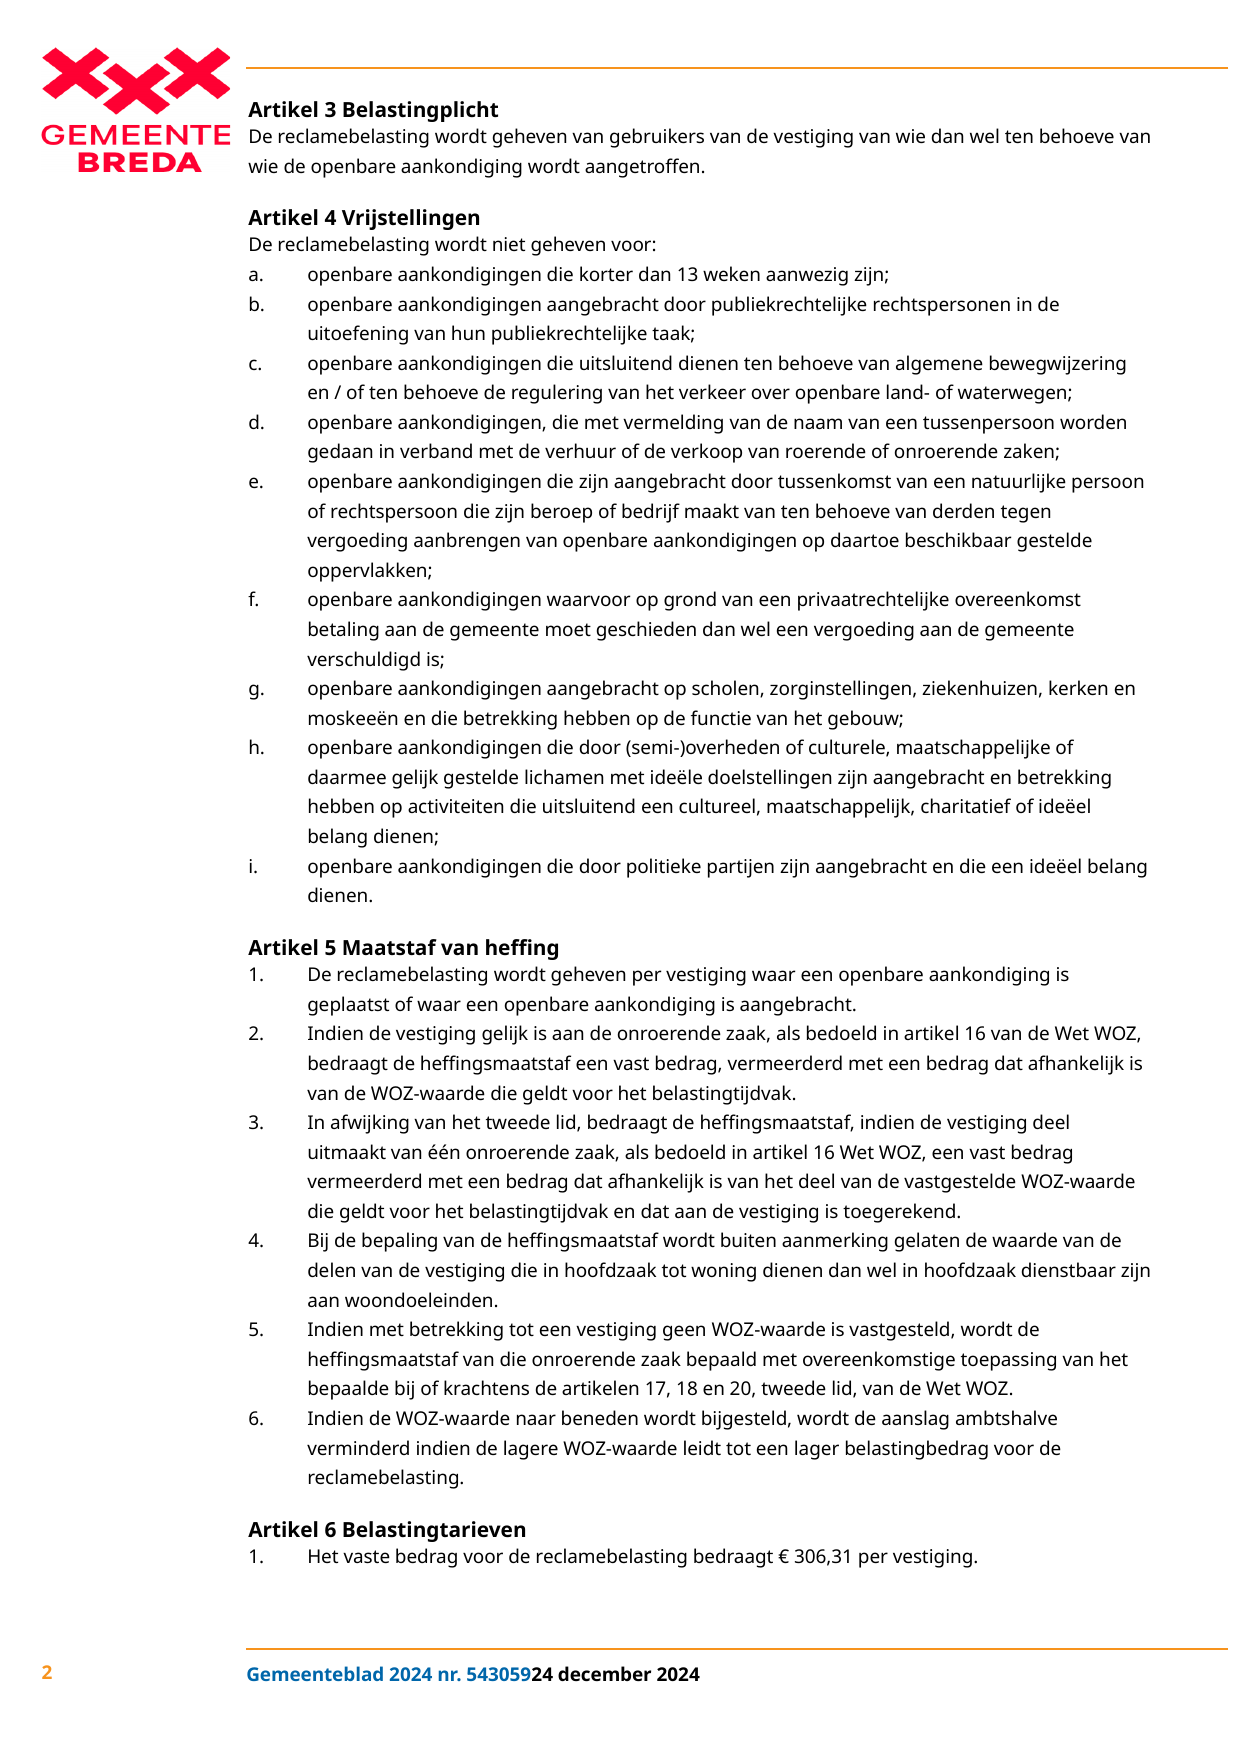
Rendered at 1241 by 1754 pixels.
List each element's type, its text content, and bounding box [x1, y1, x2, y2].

list openbare aankondigingen die door politieke partijen zijn aangebracht en die een ideëel belang dienen. [248, 853, 1152, 908]
list openbare aankondigingen die zijn aangebracht door tussenkomst van een natuurlijke persoon of rechtspersoon die zijn beroep of bedrijf maakt van ten behoeve van derden tegen vergoeding aanbrengen van openbare aankondigingen op daartoe beschikbaar gestelde oppervlakken; [248, 468, 1152, 583]
list De reclamebelasting wordt geheven per vestiging waar een openbare aankondiging is geplaatst of waar een openbare aankondiging is aangebracht. [248, 961, 1152, 1017]
picture [41, 47, 231, 172]
text Artikel 4 Vrijstellingen [248, 203, 1152, 232]
list In afwijking van het tweede lid, bedraagt de heffingsmaatstaf, indien de vestiging deel uitmaakt van één onroerende zaak, als bedoeld in artikel 16 Wet WOZ, een vast bedrag vermeerderd met een bedrag dat afhankelijk is van het deel van de vastgestelde WOZ-waarde die geldt voor het belastingtijdvak en dat aan de vestiging is toegerekend. [248, 1109, 1152, 1224]
list openbare aankondigingen die uitsluitend dienen ten behoeve van algemene bewegwijzering en / of ten behoeve de regulering van het verkeer over openbare land- of waterwegen; [248, 350, 1152, 405]
text Artikel 6 Belastingtarieven [248, 1515, 1152, 1543]
text De reclamebelasting wordt niet geheven voor: [248, 232, 1152, 257]
list Het vaste bedrag voor de reclamebelasting bedraagt € 306,31 per vestiging. [248, 1543, 1152, 1569]
list Indien de WOZ-waarde naar beneden wordt bijgesteld, wordt de aanslag ambtshalve verminderd indien de lagere WOZ-waarde leidt tot een lager belastingbedrag voor de reclamebelasting. [248, 1405, 1152, 1490]
list Bij de bepaling van de heffingsmaatstaf wordt buiten aanmerking gelaten de waarde van de delen van de vestiging die in hoofdzaak tot woning dienen dan wel in hoofdzaak dienstbaar zijn aan woondoeleinden. [248, 1228, 1152, 1312]
list openbare aankondigingen die door (semi-)overheden of culturele, maatschappelijke of daarmee gelijk gestelde lichamen met ideële doelstellingen zijn aangebracht en betrekking hebben op activiteiten die uitsluitend een cultureel, maatschappelijk, charitatief of ideëel belang dienen; [248, 734, 1152, 849]
text Artikel 3 Belastingplicht [248, 95, 1152, 123]
list openbare aankondigingen die korter dan 13 weken aanwezig zijn; [248, 261, 1152, 287]
list openbare aankondigingen, die met vermelding van de naam van een tussenpersoon worden gedaan in verband met de verhuur of de verkoop van roerende of onroerende zaken; [248, 409, 1152, 464]
list openbare aankondigingen waarvoor op grond van een privaatrechtelijke overeenkomst betaling aan de gemeente moet geschieden dan wel een vergoeding aan de gemeente verschuldigd is; [248, 587, 1152, 672]
list openbare aankondigingen aangebracht op scholen, zorginstellingen, ziekenhuizen, kerken en moskeeën en die betrekking hebben op de functie van het gebouw; [248, 675, 1152, 731]
list openbare aankondigingen aangebracht door publiekrechtelijke rechtspersonen in de uitoefening van hun publiekrechtelijke taak; [248, 291, 1152, 346]
list Indien de vestiging gelijk is aan de onroerende zaak, als bedoeld in artikel 16 van de Wet WOZ, bedraagt de heffingsmaatstaf een vast bedrag, vermeerderd met een bedrag dat afhankelijk is van de WOZ-waarde die geldt voor het belastingtijdvak. [248, 1021, 1152, 1105]
text De reclamebelasting wordt geheven van gebruikers van de vestiging van wie dan wel ten behoeve van wie de openbare aankondiging wordt aangetroffen. [248, 123, 1152, 178]
text Artikel 5 Maatstaf van heffing [248, 933, 1152, 961]
list Indien met betrekking tot een vestiging geen WOZ-waarde is vastgesteld, wordt de heffingsmaatstaf van die onroerende zaak bepaald met overeenkomstige toepassing van het bepaalde bij of krachtens de artikelen 17, 18 en 20, tweede lid, van de Wet WOZ. [248, 1316, 1152, 1401]
